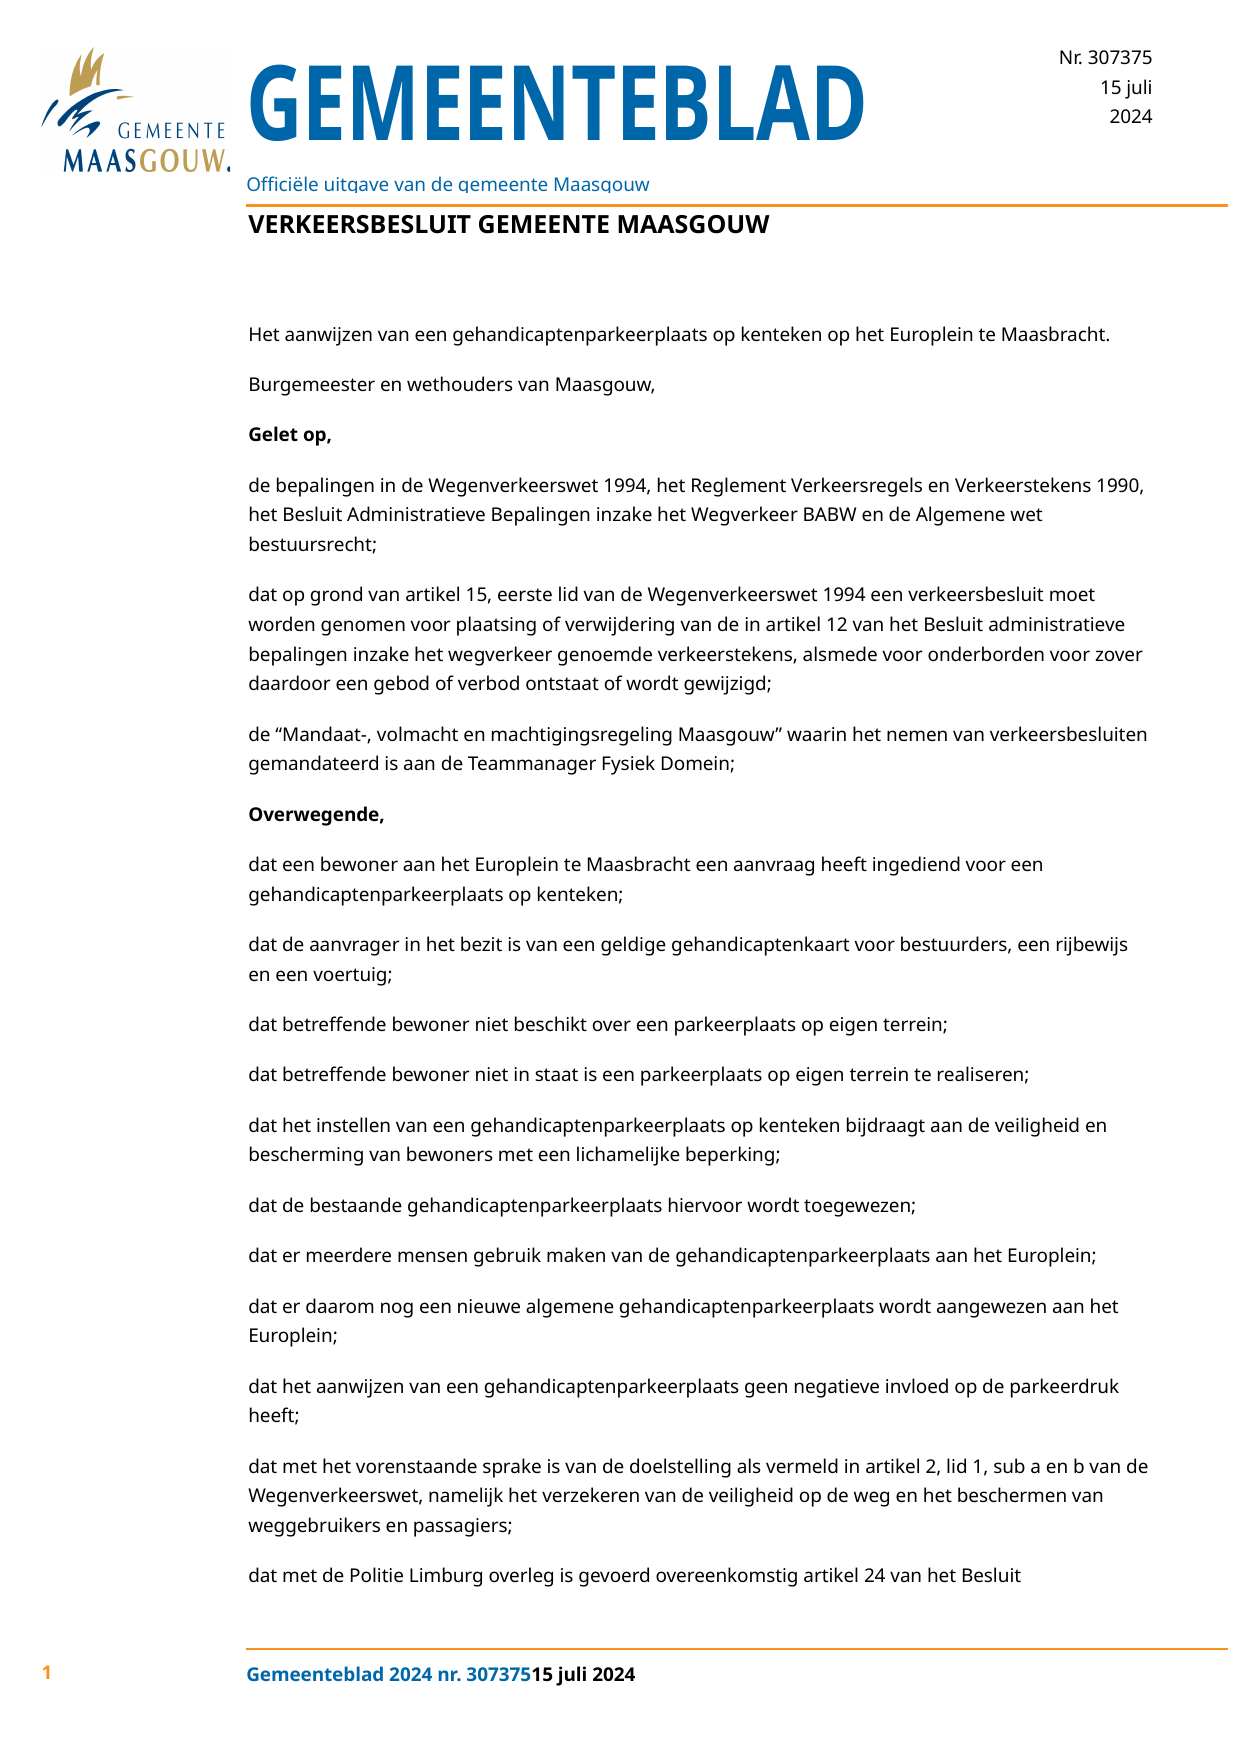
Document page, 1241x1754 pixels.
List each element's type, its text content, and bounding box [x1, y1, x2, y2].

text Overwegende, [248, 801, 1152, 826]
text dat de aanvrager in het bezit is van een geldige gehandicaptenkaart voor bestuurders, een rijbewijs en een voertuig; [248, 931, 1152, 986]
text dat met de Politie Limburg overleg is gevoerd overeenkomstig artikel 24 van het Besluit [248, 1562, 1152, 1588]
text Burgemeester en wethouders van Maasgouw, [248, 371, 1152, 397]
text dat het aanwijzen van een gehandicaptenparkeerplaats geen negatieve invloed op de parkeerdruk heeft; [248, 1373, 1152, 1428]
text dat betreffende bewoner niet beschikt over een parkeerplaats op eigen terrein; [248, 1011, 1152, 1037]
text dat het instellen van een gehandicaptenparkeerplaats op kenteken bijdraagt aan de veiligheid en bescherming van bewoners met een lichamelijke beperking; [248, 1112, 1152, 1167]
text dat er daarom nog een nieuwe algemene gehandicaptenparkeerplaats wordt aangewezen aan het Europlein; [248, 1293, 1152, 1348]
text Het aanwijzen van een gehandicaptenparkeerplaats op kenteken op het Europlein te Maasbracht. [248, 321, 1152, 346]
text dat betreffende bewoner niet in staat is een parkeerplaats op eigen terrein te realiseren; [248, 1062, 1152, 1087]
text de “Mandaat-, volmacht en machtigingsregeling Maasgouw” waarin het nemen van verkeersbesluiten gemandateerd is aan de Teammanager Fysiek Domein; [248, 721, 1152, 776]
picture [41, 47, 231, 172]
text dat op grond van artikel 15, eerste lid van de Wegenverkeerswet 1994 een verkeersbesluit moet worden genomen voor plaatsing of verwijdering van de in artikel 12 van het Besluit administratieve bepalingen inzake het wegverkeer genoemde verkeerstekens, alsmede voor onderborden voor zover daardoor een gebod of verbod ontstaat of wordt gewijzigd; [248, 582, 1152, 696]
text dat de bestaande gehandicaptenparkeerplaats hiervoor wordt toegewezen; [248, 1192, 1152, 1218]
text VERKEERSBESLUIT GEMEENTE MAASGOUW [248, 207, 1152, 241]
text de bepalingen in de Wegenverkeerswet 1994, het Reglement Verkeersregels en Verkeerstekens 1990, het Besluit Administratieve Bepalingen inzake het Wegverkeer BABW en de Algemene wet bestuursrecht; [248, 472, 1152, 557]
text dat er meerdere mensen gebruik maken van de gehandicaptenparkeerplaats aan het Europlein; [248, 1242, 1152, 1268]
text dat een bewoner aan het Europlein te Maasbracht een aanvraag heeft ingediend voor een gehandicaptenparkeerplaats op kenteken; [248, 851, 1152, 906]
text Gelet op, [248, 422, 1152, 447]
text dat met het vorenstaande sprake is van de doelstelling als vermeld in artikel 2, lid 1, sub a en b van de Wegenverkeerswet, namelijk het verzekeren van de veiligheid op de weg en het beschermen van weggebruikers en passagiers; [248, 1453, 1152, 1538]
